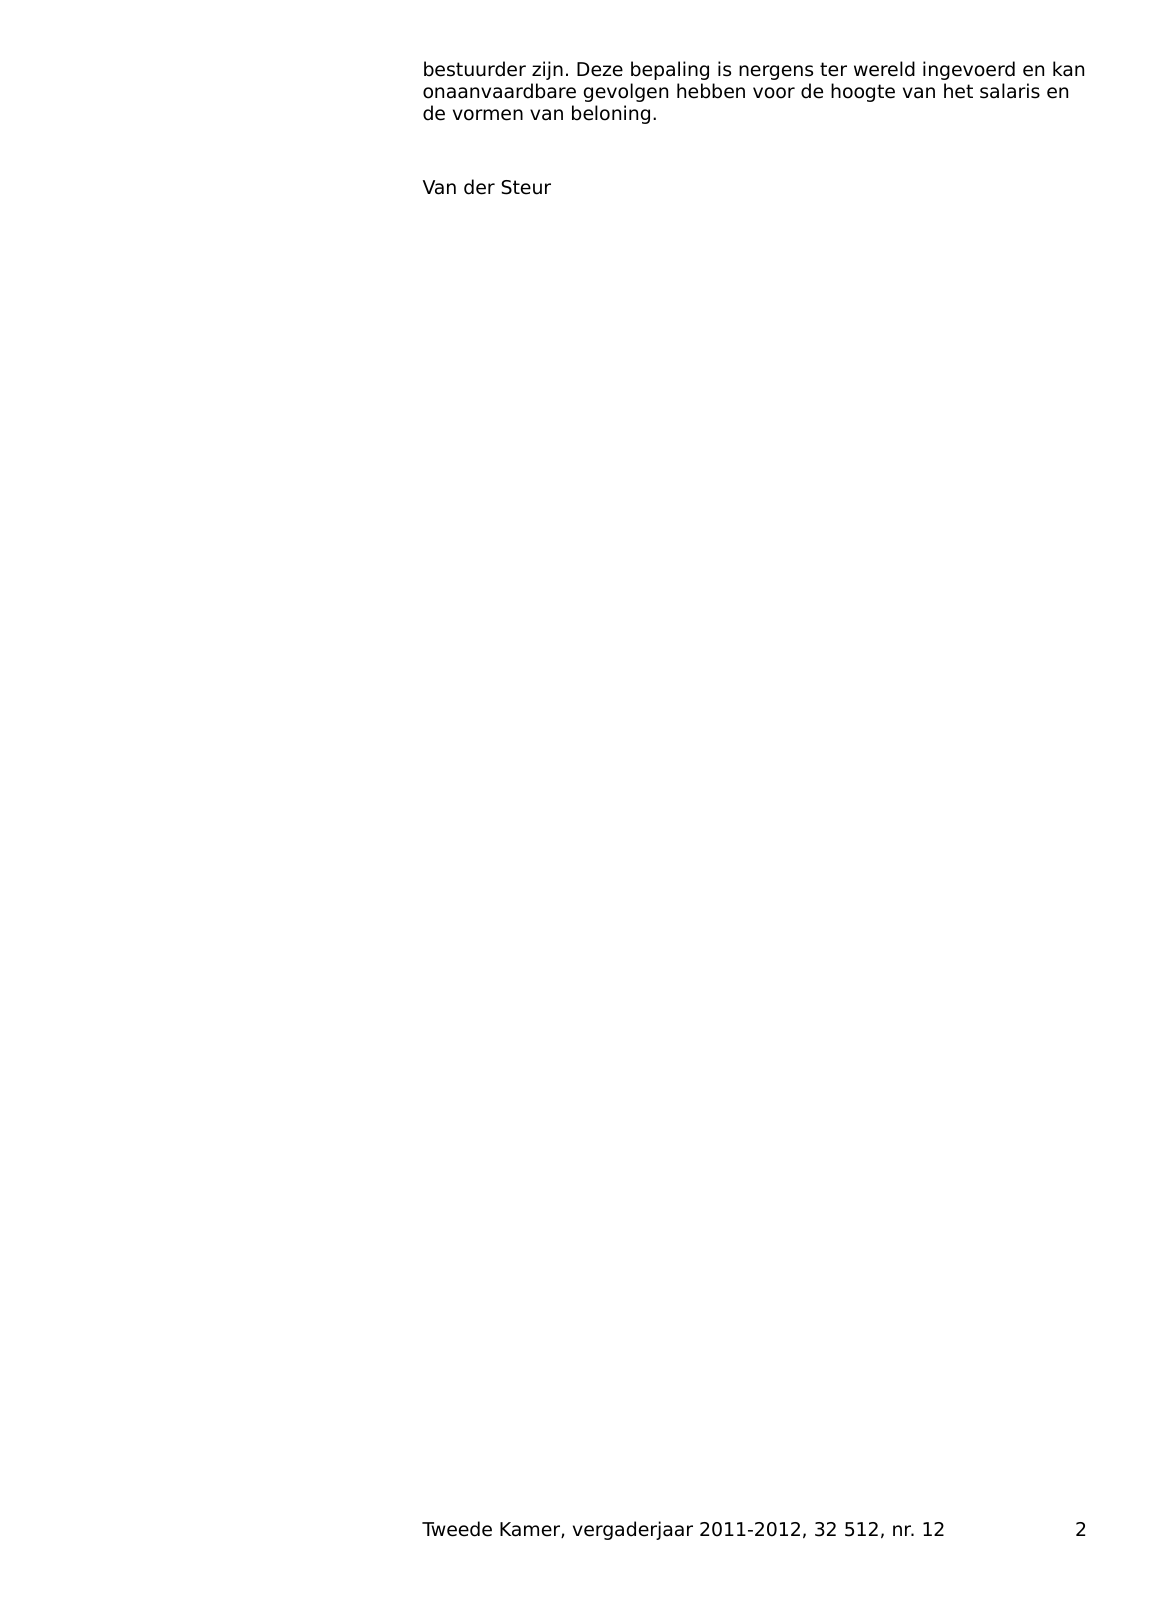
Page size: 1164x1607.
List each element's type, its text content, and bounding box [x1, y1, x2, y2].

text bestuurder zijn. Deze bepaling is nergens ter wereld ingevoerd en kan onaanvaardbare gevolgen hebben voor de hoogte van het salaris en de vormen van beloning. [422, 59, 1087, 125]
text Van der Steur [422, 155, 1087, 199]
